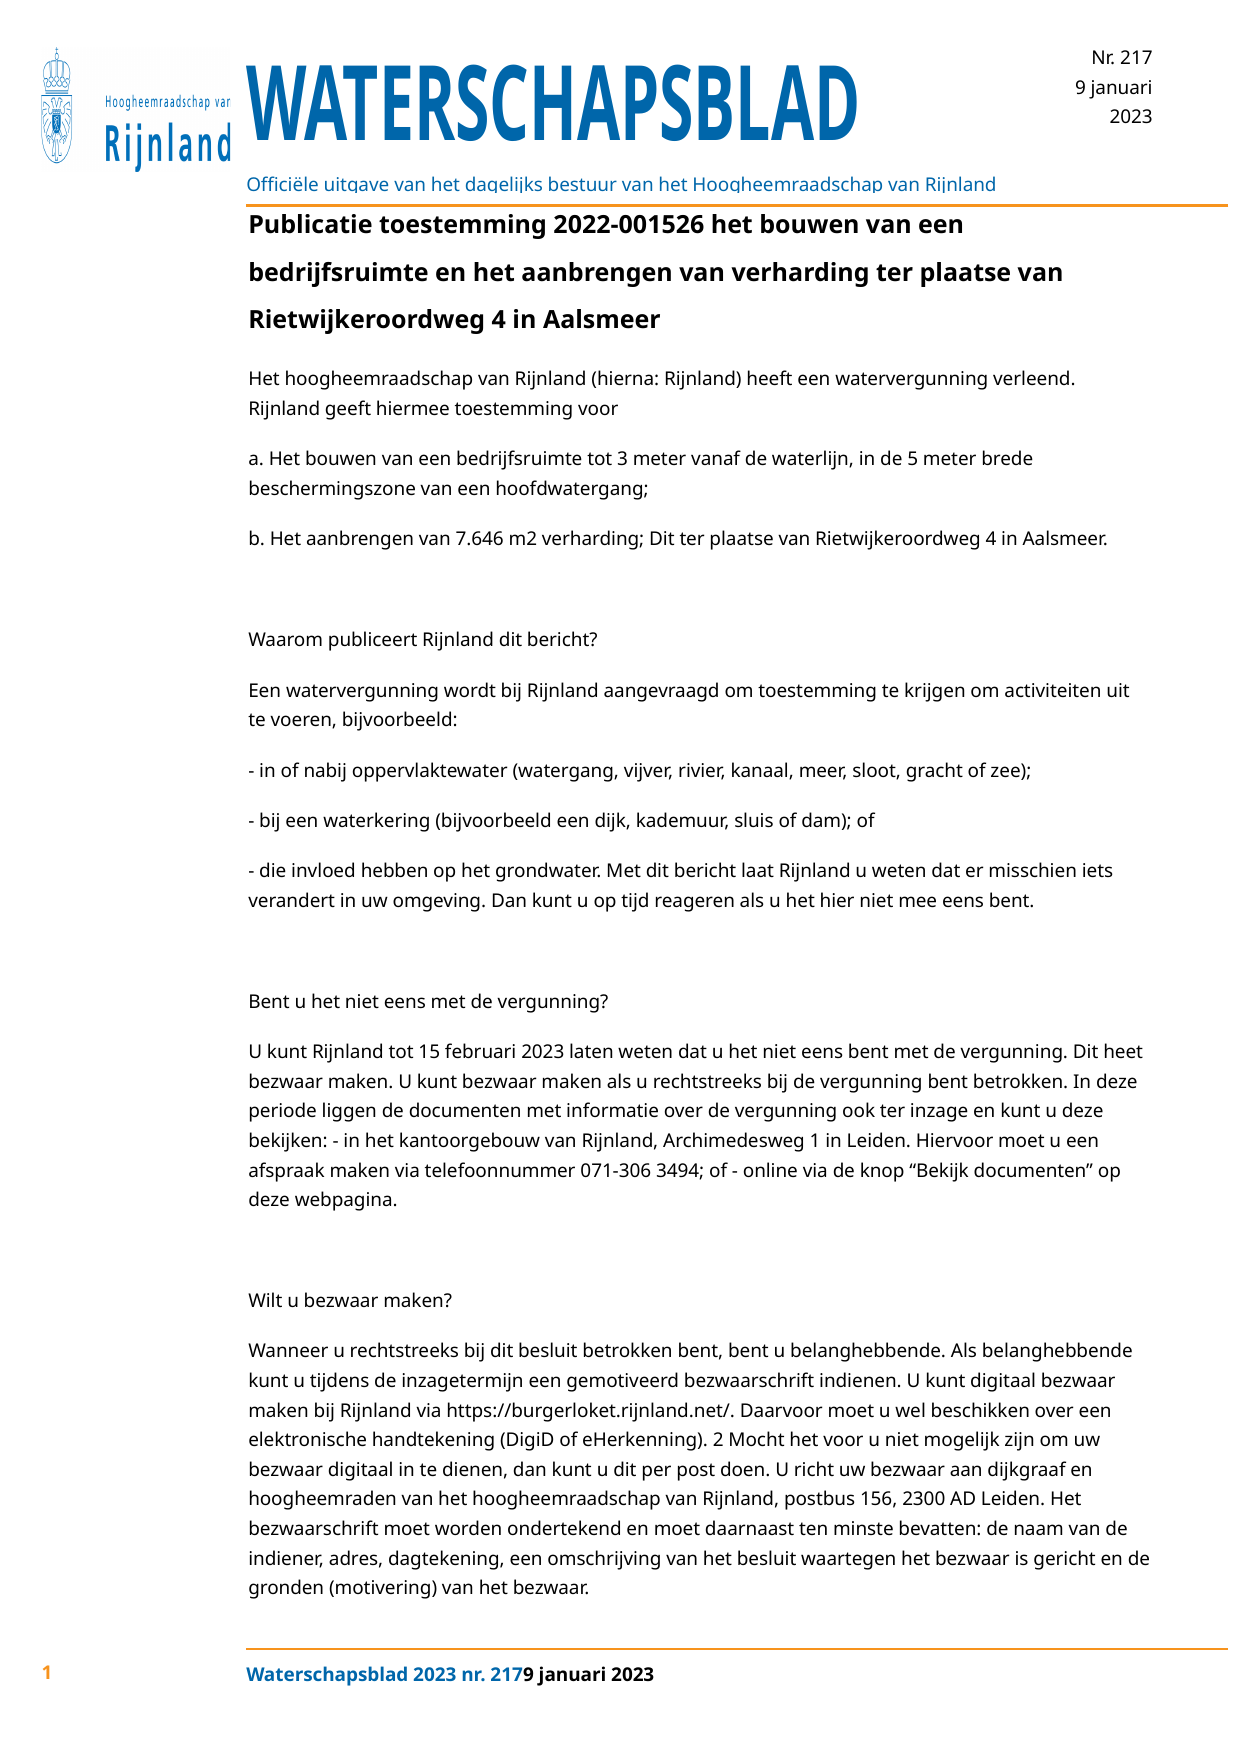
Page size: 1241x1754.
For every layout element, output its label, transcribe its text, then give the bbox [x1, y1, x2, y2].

text Waarom publiceert Rijnland dit bericht? [248, 626, 1152, 652]
text - die invloed hebben op het grondwater. Met dit bericht laat Rijnland u weten dat er misschien iets verandert in uw omgeving. Dan kunt u op tijd reageren als u het hier niet mee eens bent. [248, 858, 1152, 913]
text Een watervergunning wordt bij Rijnland aangevraagd om toestemming te krijgen om activiteiten uit te voeren, bijvoorbeeld: [248, 677, 1152, 732]
text Wilt u bezwaar maken? [248, 1287, 1152, 1313]
text Bent u het niet eens met de vergunning? [248, 988, 1152, 1014]
text Publicatie toestemming 2022-001526 het bouwen van een bedrijfsruimte en het aanbrengen van verharding ter plaatse van Rietwijkeroordweg 4 in Aalsmeer [248, 207, 1152, 336]
text a. Het bouwen van een bedrijfsruimte tot 3 meter vanaf de waterlijn, in de 5 meter brede beschermingszone van een hoofdwatergang; [248, 446, 1152, 501]
text U kunt Rijnland tot 15 februari 2023 laten weten dat u het niet eens bent met de vergunning. Dit heet bezwaar maken. U kunt bezwaar maken als u rechtstreeks bij de vergunning bent betrokken. In deze periode liggen de documenten met informatie over de vergunning ook ter inzage en kunt u deze bekijken: - in het kantoorgebouw van Rijnland, Archimedesweg 1 in Leiden. Hiervoor moet u een afspraak maken via telefoonnummer 071-306 3494; of - online via de knop “Bekijk documenten” op deze webpagina. [248, 1038, 1152, 1212]
text Wanneer u rechtstreeks bij dit besluit betrokken bent, bent u belanghebbende. Als belanghebbende kunt u tijdens de inzagetermijn een gemotiveerd bezwaarschrift indienen. U kunt digitaal bezwaar maken bij Rijnland via https://burgerloket.rijnland.net/. Daarvoor moet u wel beschikken over een elektronische handtekening (DigiD of eHerkenning). 2 Mocht het voor u niet mogelijk zijn om uw bezwaar digitaal in te dienen, dan kunt u dit per post doen. U richt uw bezwaar aan dijkgraaf en hoogheemraden van het hoogheemraadschap van Rijnland, postbus 156, 2300 AD Leiden. Het bezwaarschrift moet worden ondertekend en moet daarnaast ten minste bevatten: de naam van de indiener, adres, dagtekening, een omschrijving van het besluit waartegen het bezwaar is gericht en de gronden (motivering) van het bezwaar. [248, 1338, 1152, 1600]
picture [41, 47, 231, 172]
text Het hoogheemraadschap van Rijnland (hierna: Rijnland) heeft een watervergunning verleend. Rijnland geeft hiermee toestemming voor [248, 366, 1152, 421]
text - bij een waterkering (bijvoorbeeld een dijk, kademuur, sluis of dam); of [248, 807, 1152, 833]
text b. Het aanbrengen van 7.646 m2 verharding; Dit ter plaatse van Rietwijkeroordweg 4 in Aalsmeer. [248, 526, 1152, 551]
text - in of nabij oppervlaktewater (watergang, vijver, rivier, kanaal, meer, sloot, gracht of zee); [248, 757, 1152, 782]
